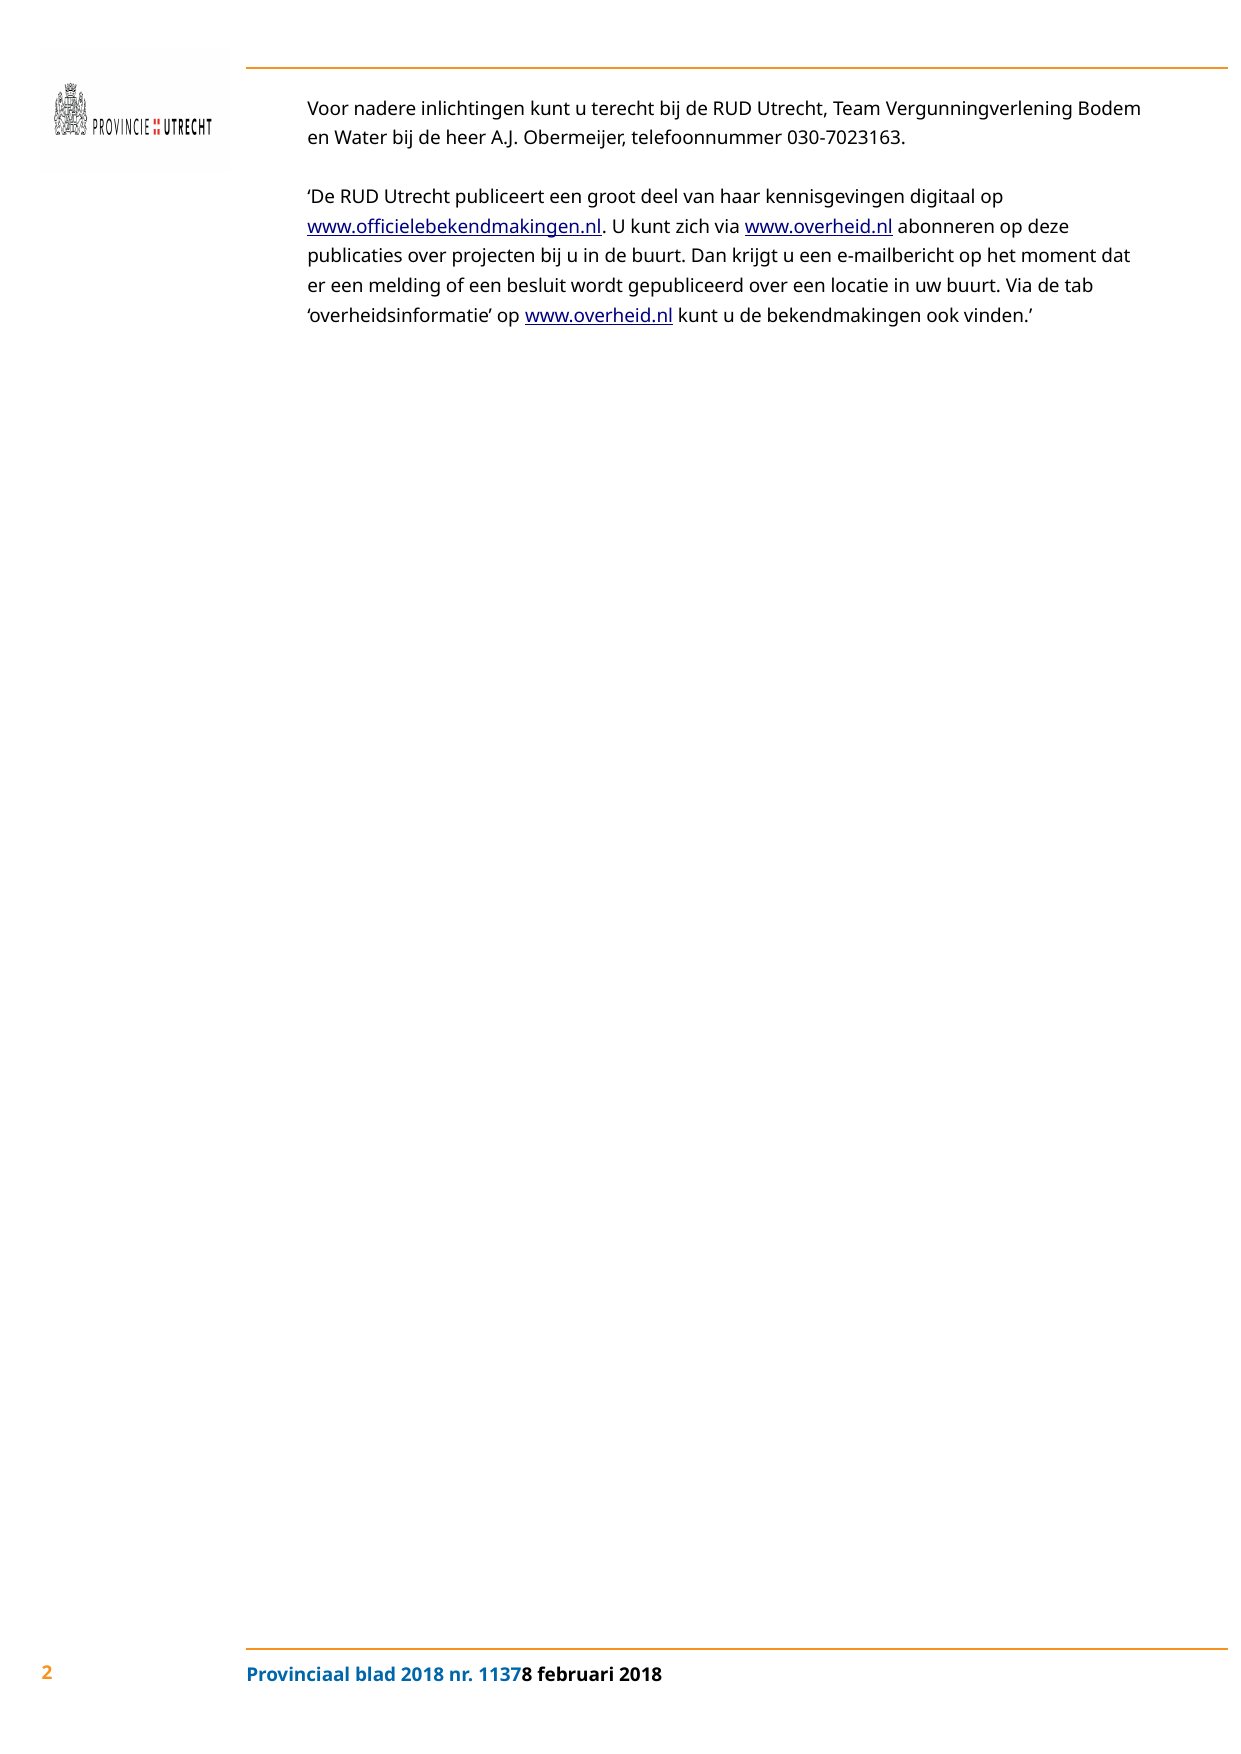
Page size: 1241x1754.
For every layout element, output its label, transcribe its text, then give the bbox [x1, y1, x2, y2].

list ‘De RUD Utrecht publiceert een groot deel van haar kennisgevingen digitaal op www.officielebekendmakingen.nl. U kunt zich via www.overheid.nl abonneren op deze publicaties over projecten bij u in de buurt. Dan krijgt u een e-mailbericht op het moment dat er een melding of een besluit wordt gepubliceerd over een locatie in uw buurt. Via de tab ‘overheidsinformatie’ op www.overheid.nl kunt u de bekendmakingen ook vinden.’ [248, 183, 1152, 328]
picture [41, 47, 231, 172]
list Voor nadere inlichtingen kunt u terecht bij de RUD Utrecht, Team Vergunningverlening Bodem en Water bij de heer A.J. Obermeijer, telefoonnummer 030-7023163. [248, 95, 1152, 150]
